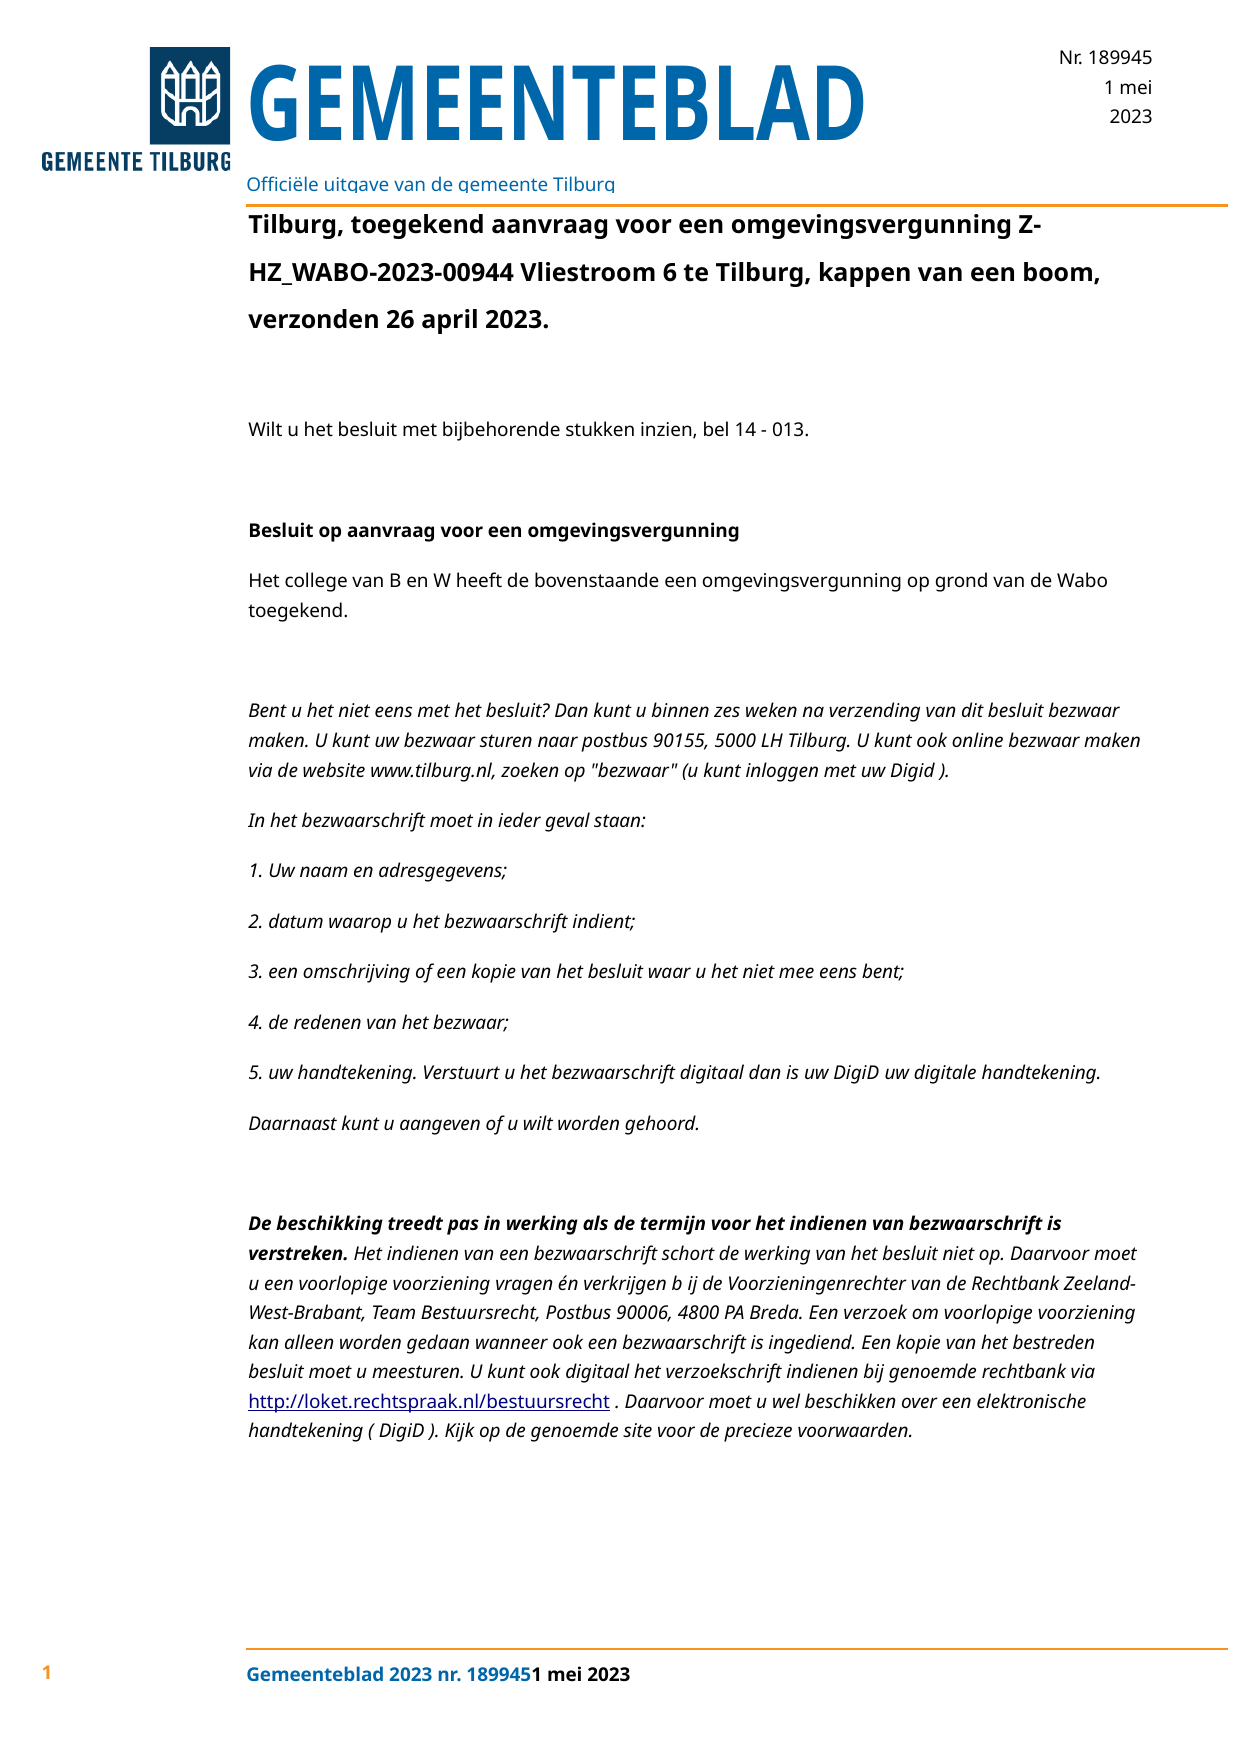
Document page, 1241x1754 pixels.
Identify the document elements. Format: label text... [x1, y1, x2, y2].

text 1. Uw naam en adresgegevens; [248, 858, 1152, 883]
text Bent u het niet eens met het besluit? Dan kunt u binnen zes weken na verzending van dit besluit bezwaar maken. U kunt uw bezwaar sturen naar postbus 90155, 5000 LH Tilburg. U kunt ook online bezwaar maken via de website www.tilburg.nl, zoeken op "bezwaar" (u kunt inloggen met uw Digid ). [248, 698, 1152, 782]
text De beschikking treedt pas in werking als de termijn voor het indienen van bezwaarschrift is verstreken. Het indienen van een bezwaarschrift schort de werking van het besluit niet op. Daarvoor moet u een voorlopige voorziening vragen én verkrijgen b ij de Voorzieningenrechter van de Rechtbank Zeeland-West-Brabant, Team Bestuursrecht, Postbus 90006, 4800 PA Breda. Een verzoek om voorlopige voorziening kan alleen worden gedaan wanneer ook een bezwaarschrift is ingediend. Een kopie van het bestreden besluit moet u meesturen. U kunt ook digitaal het verzoekschrift indienen bij genoemde rechtbank via http://loket.rechtspraak.nl/bestuursrecht . Daarvoor moet u wel beschikken over een elektronische handtekening ( DigiD ). Kijk op de genoemde site voor de precieze voorwaarden. [248, 1211, 1152, 1443]
text 4. de redenen van het bezwaar; [248, 1009, 1152, 1034]
text Daarnaast kunt u aangeven of u wilt worden gehoord. [248, 1110, 1152, 1135]
text Wilt u het besluit met bijbehorende stukken inzien, bel 14 - 013. [248, 416, 1152, 442]
picture [41, 47, 231, 172]
text Het college van B en W heeft de bovenstaande een omgevingsvergunning op grond van de Wabo toegekend. [248, 567, 1152, 622]
text 3. een omschrijving of een kopie van het besluit waar u het niet mee eens bent; [248, 958, 1152, 984]
text 2. datum waarop u het bezwaarschrift indient; [248, 908, 1152, 934]
text 5. uw handtekening. Verstuurt u het bezwaarschrift digitaal dan is uw DigiD uw digitale handtekening. [248, 1059, 1152, 1085]
text In het bezwaarschrift moet in ieder geval staan: [248, 807, 1152, 833]
text Tilburg, toegekend aanvraag voor een omgevingsvergunning Z-HZ_WABO-2023-00944 Vliestroom 6 te Tilburg, kappen van een boom, verzonden 26 april 2023. [248, 207, 1152, 336]
text Besluit op aanvraag voor een omgevingsvergunning [248, 517, 1152, 542]
